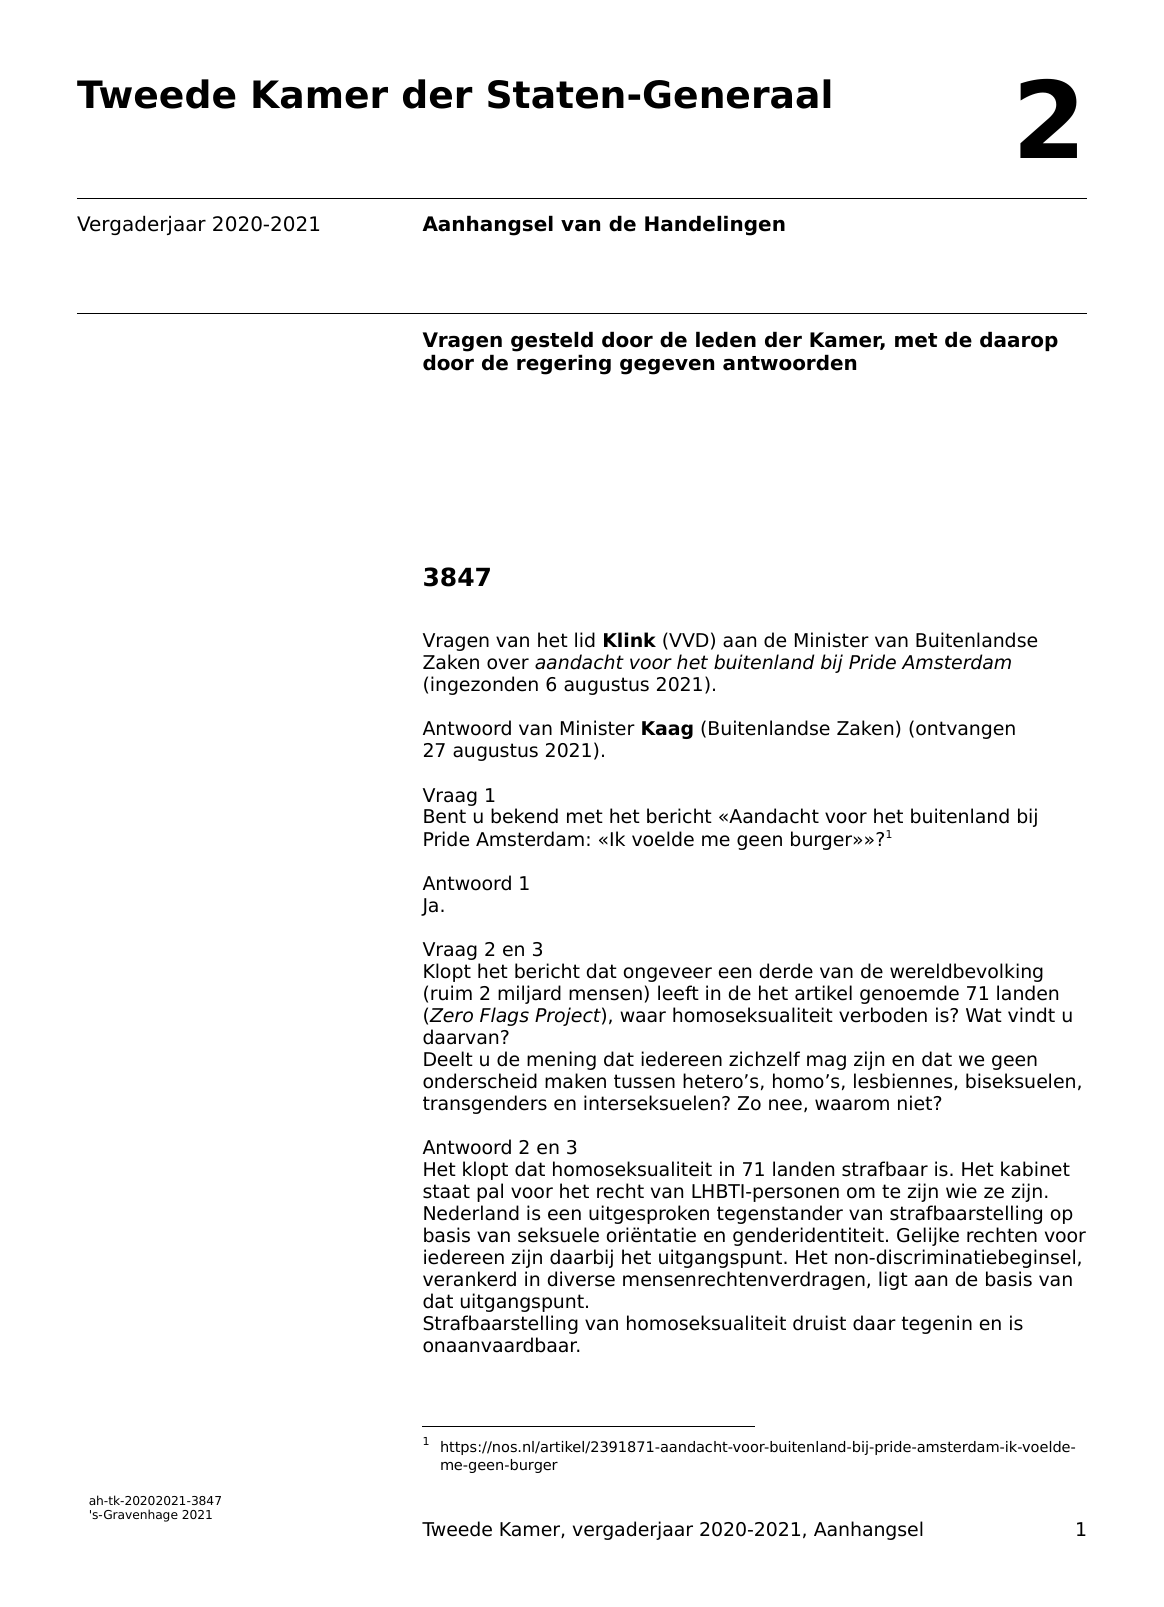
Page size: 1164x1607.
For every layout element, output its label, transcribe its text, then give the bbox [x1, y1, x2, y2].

text Antwoord van Minister Kaag (Buitenlandse Zaken) (ontvangen 27 augustus 2021). [422, 718, 1087, 762]
text 3847 [422, 563, 1087, 592]
text Strafbaarstelling van homoseksualiteit druist daar tegenin en is onaanvaardbaar. [422, 1313, 1087, 1357]
table_header 2 [886, 59, 1087, 198]
text Vragen van het lid Klink (VVD) aan de Minister van Buitenlandse Zaken over aandacht voor het buitenland bij Pride Amsterdam (ingezonden 6 augustus 2021). [422, 630, 1087, 696]
text Klopt het bericht dat ongeveer een derde van de wereldbevolking (ruim 2 miljard mensen) leeft in de het artikel genoemde 71 landen (Zero Flags Project), waar homoseksualiteit verboden is? Wat vindt u daarvan? [422, 961, 1087, 1049]
text Antwoord 2 en 3 [422, 1137, 1087, 1159]
text 's-Gravenhage 2021 [88, 1508, 323, 1522]
text Deelt u de mening dat iedereen zichzelf mag zijn en dat we geen onderscheid maken tussen hetero’s, homo’s, lesbiennes, biseksuelen, transgenders en interseksuelen? Zo nee, waarom niet? [422, 1049, 1087, 1114]
text Ja. [422, 894, 1087, 917]
table_cell Aanhangsel van de Handelingen [422, 199, 1087, 313]
text https://nos.nl/artikel/2391871-aandacht-voor-buitenland-bij-pride-amsterdam-ik-voelde-me-geen-burger [422, 1435, 1087, 1474]
text Vraag 2 en 3 [422, 939, 1087, 961]
table_cell Vergaderjaar 2020-2021 [77, 199, 422, 313]
text Bent u bekend met het bericht «Aandacht voor het buitenland bij Pride Amsterdam: «Ik voelde me geen burger»»? [422, 806, 1087, 850]
text ah-tk-20202021-3847 [88, 1494, 323, 1508]
text Het klopt dat homoseksualiteit in 71 landen strafbaar is. Het kabinet staat pal voor het recht van LHBTI-personen om te zijn wie ze zijn. Nederland is een uitgesproken tegenstander van strafbaarstelling op basis van seksuele oriëntatie en genderidentiteit. Gelijke rechten voor iedereen zijn daarbij het uitgangspunt. Het non-discriminatiebeginsel, verankerd in diverse mensenrechtenverdragen, ligt aan de basis van dat uitgangspunt. [422, 1159, 1087, 1313]
table_header Tweede Kamer der Staten-Generaal [77, 59, 886, 198]
table_cell [77, 314, 422, 375]
text Antwoord 1 [422, 873, 1087, 894]
text Vraag 1 [422, 784, 1087, 806]
table_cell Vragen gesteld door de leden der Kamer, met de daarop door de regering gegeven antwoorden [422, 314, 1087, 375]
